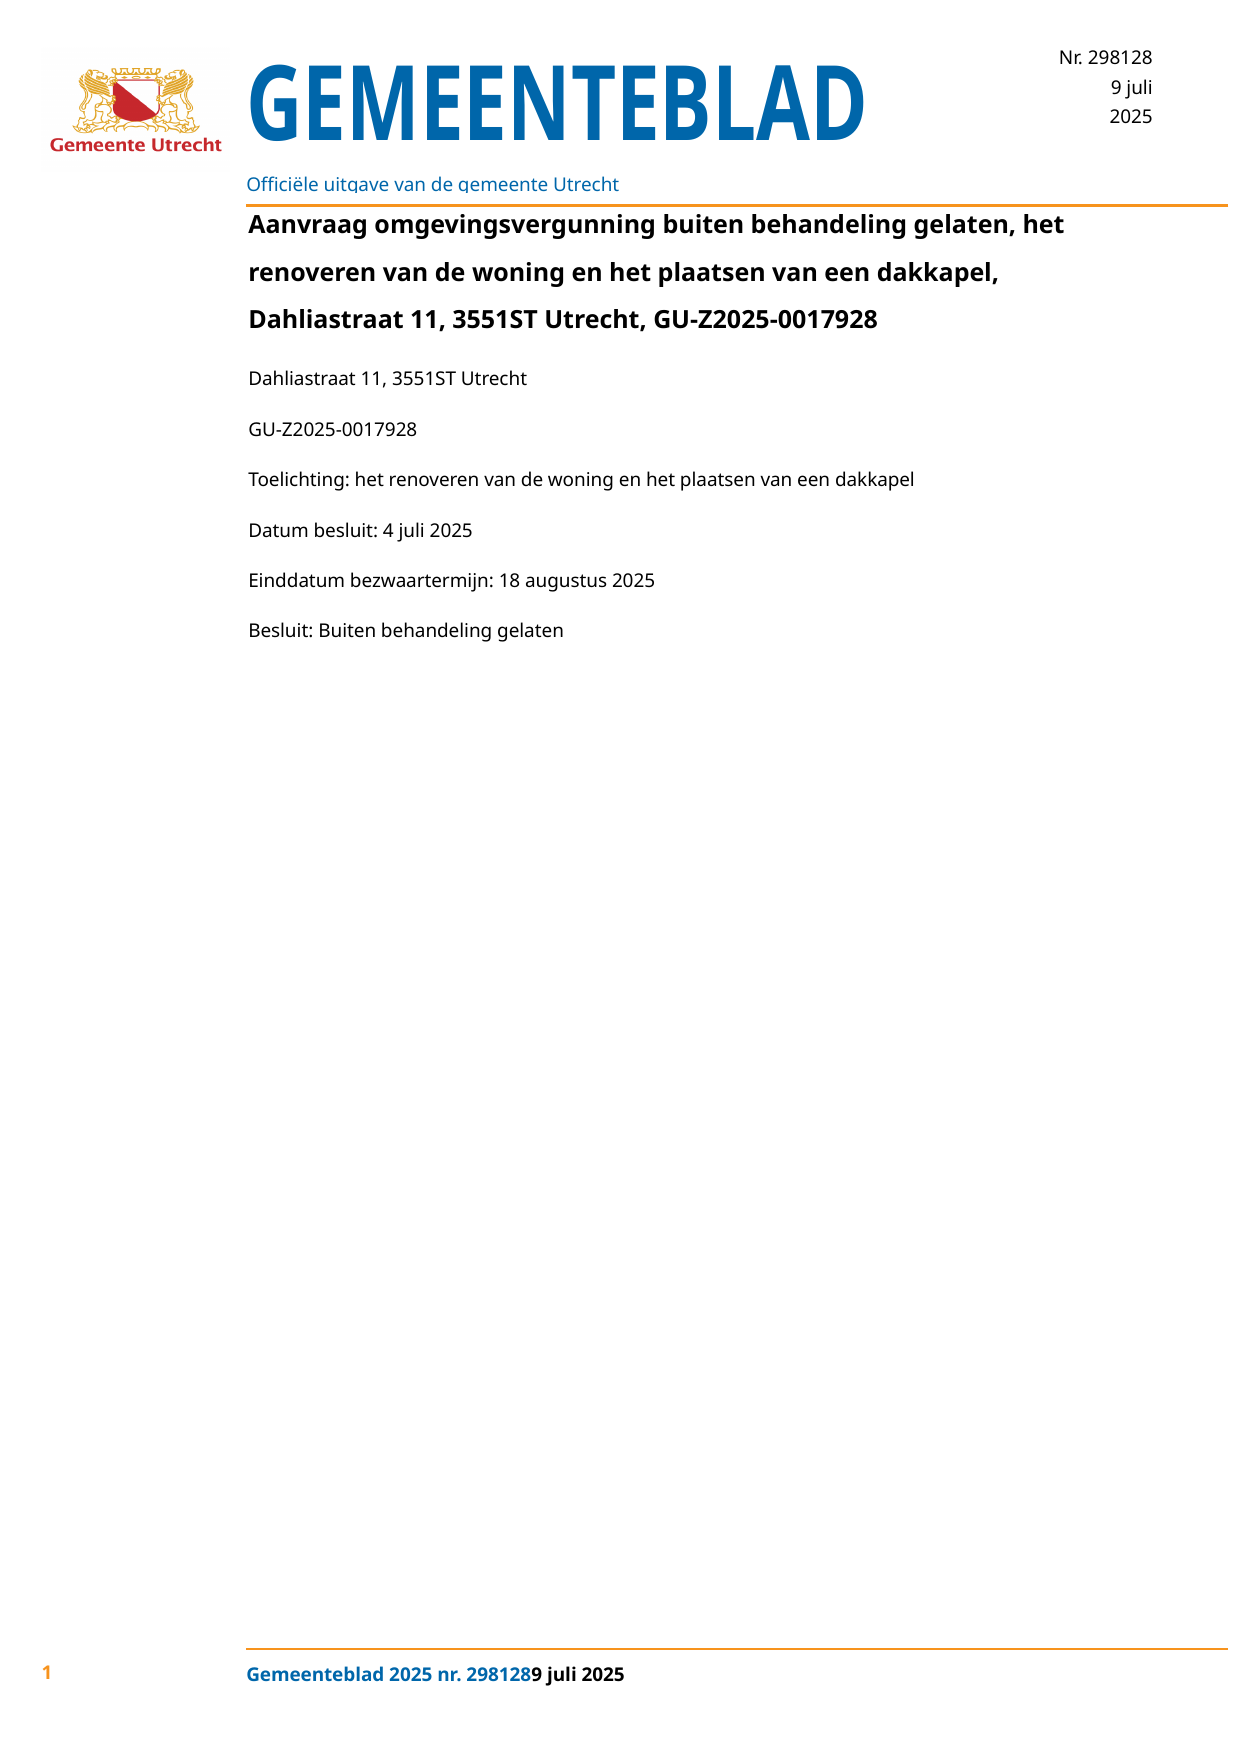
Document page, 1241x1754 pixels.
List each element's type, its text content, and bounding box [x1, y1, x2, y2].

text Dahliastraat 11, 3551ST Utrecht [248, 366, 1152, 391]
text Aanvraag omgevingsvergunning buiten behandeling gelaten, het renoveren van de woning en het plaatsen van een dakkapel, Dahliastraat 11, 3551ST Utrecht, GU-Z2025-0017928 [248, 207, 1152, 336]
text Datum besluit: 4 juli 2025 [248, 517, 1152, 542]
text Besluit: Buiten behandeling gelaten [248, 618, 1152, 643]
picture [41, 47, 231, 172]
text GU-Z2025-0017928 [248, 416, 1152, 442]
text Einddatum bezwaartermijn: 18 augustus 2025 [248, 567, 1152, 593]
text Toelichting: het renoveren van de woning en het plaatsen van een dakkapel [248, 466, 1152, 492]
